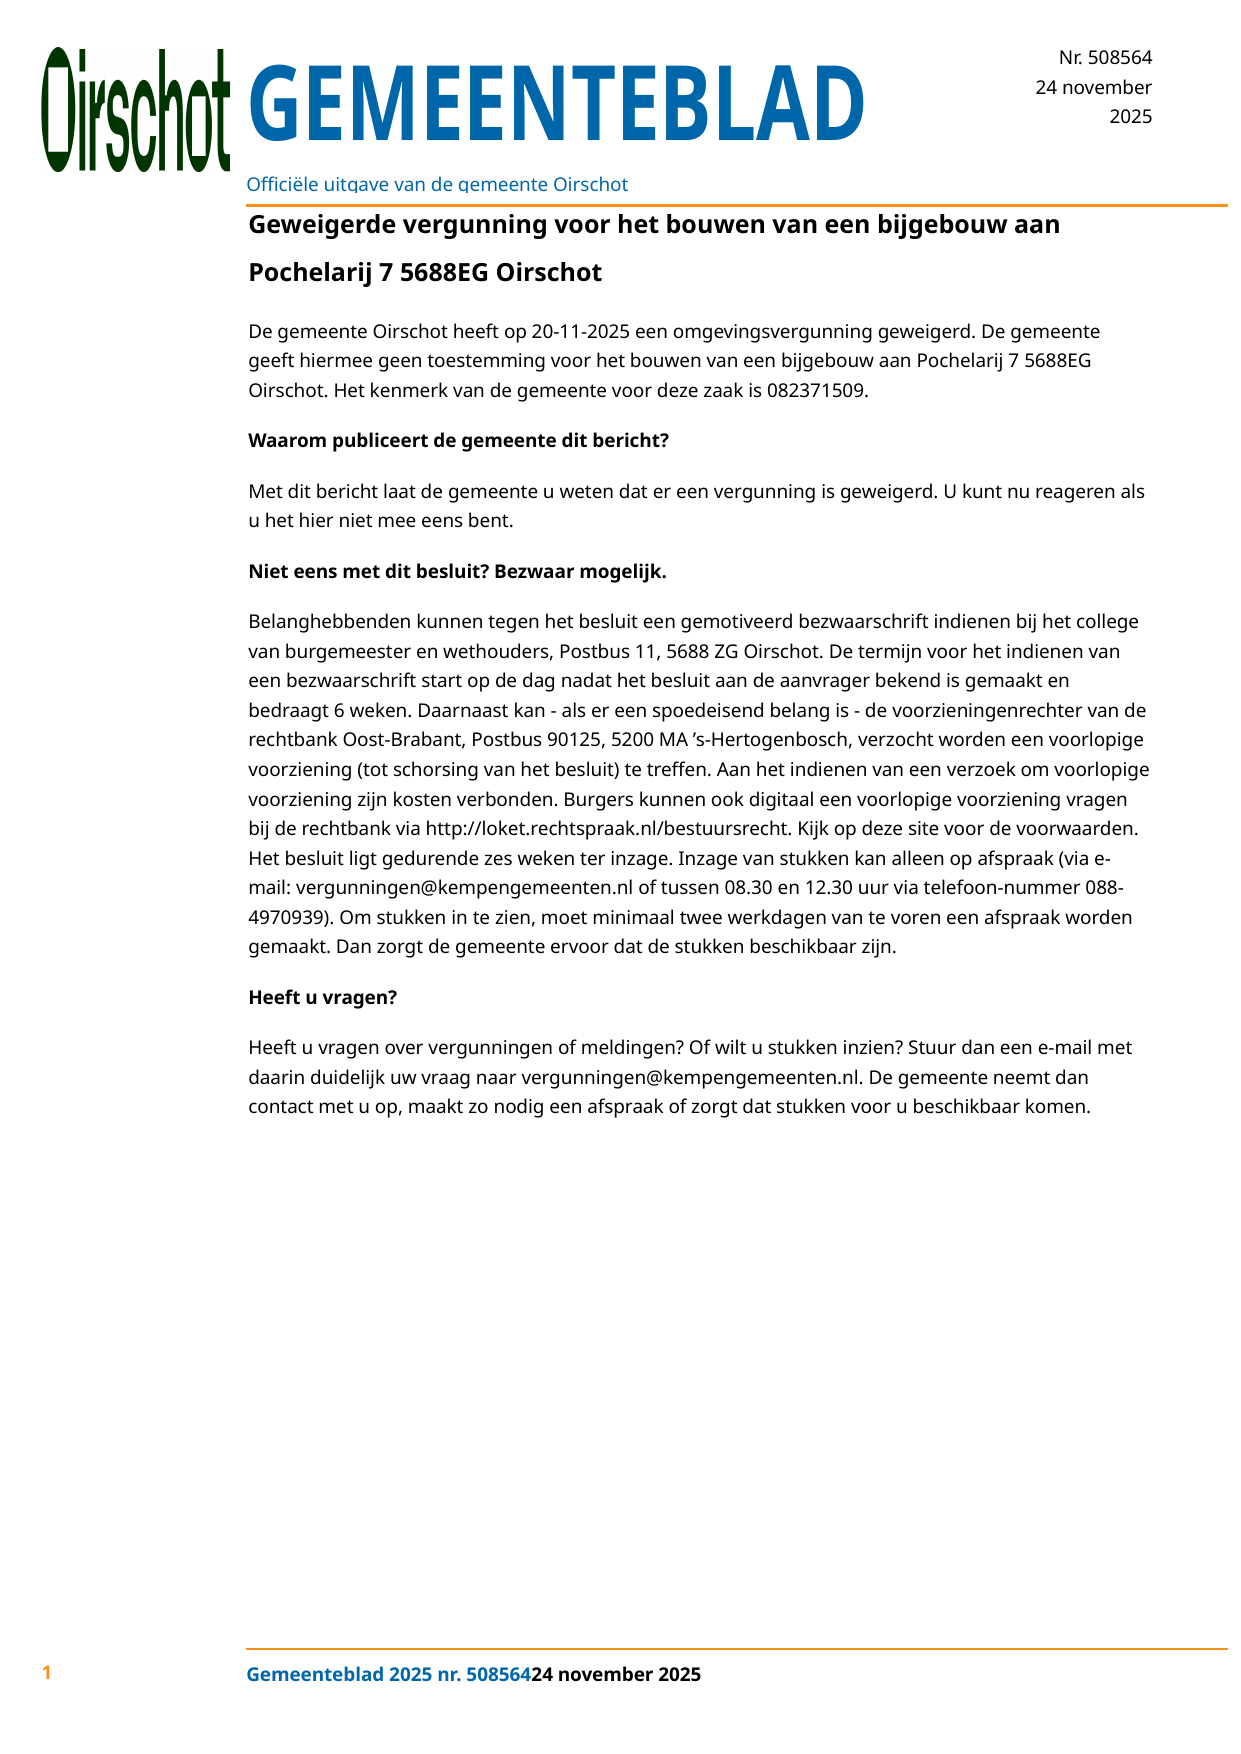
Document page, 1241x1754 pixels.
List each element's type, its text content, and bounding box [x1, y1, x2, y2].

text De gemeente Oirschot heeft op 20-11-2025 een omgevingsvergunning geweigerd. De gemeente geeft hiermee geen toestemming voor het bouwen van een bijgebouw aan Pochelarij 7 5688EG Oirschot. Het kenmerk van de gemeente voor deze zaak is 082371509. [248, 318, 1152, 403]
text Niet eens met dit besluit? Bezwaar mogelijk. [248, 558, 1152, 584]
text Heeft u vragen? [248, 984, 1152, 1010]
picture [41, 47, 231, 172]
text Belanghebbenden kunnen tegen het besluit een gemotiveerd bezwaarschrift indienen bij het college van burgemeester en wethouders, Postbus 11, 5688 ZG Oirschot. De termijn voor het indienen van een bezwaarschrift start op de dag nadat het besluit aan de aanvrager bekend is gemaakt en bedraagt 6 weken. Daarnaast kan - als er een spoedeisend belang is - de voorzieningenrechter van de rechtbank Oost-Brabant, Postbus 90125, 5200 MA ’s-Hertogenbosch, verzocht worden een voorlopige voorziening (tot schorsing van het besluit) te treffen. Aan het indienen van een verzoek om voorlopige voorziening zijn kosten verbonden. Burgers kunnen ook digitaal een voorlopige voorziening vragen bij de rechtbank via http://loket.rechtspraak.nl/bestuursrecht. Kijk op deze site voor de voorwaarden. Het besluit ligt gedurende zes weken ter inzage. Inzage van stukken kan alleen op afspraak (via e-mail: vergunningen@kempengemeenten.nl of tussen 08.30 en 12.30 uur via telefoon-nummer 088-4970939). Om stukken in te zien, moet minimaal twee werkdagen van te voren een afspraak worden gemaakt. Dan zorgt de gemeente ervoor dat de stukken beschikbaar zijn. [248, 608, 1152, 959]
text Waarom publiceert de gemeente dit bericht? [248, 427, 1152, 453]
text Met dit bericht laat de gemeente u weten dat er een vergunning is geweigerd. U kunt nu reageren als u het hier niet mee eens bent. [248, 478, 1152, 533]
text Heeft u vragen over vergunningen of meldingen? Of wilt u stukken inzien? Stuur dan een e-mail met daarin duidelijk uw vraag naar vergunningen@kempengemeenten.nl. De gemeente neemt dan contact met u op, maakt zo nodig een afspraak of zorgt dat stukken voor u beschikbaar komen. [248, 1034, 1152, 1119]
text Geweigerde vergunning voor het bouwen van een bijgebouw aan Pochelarij 7 5688EG Oirschot [248, 207, 1152, 288]
